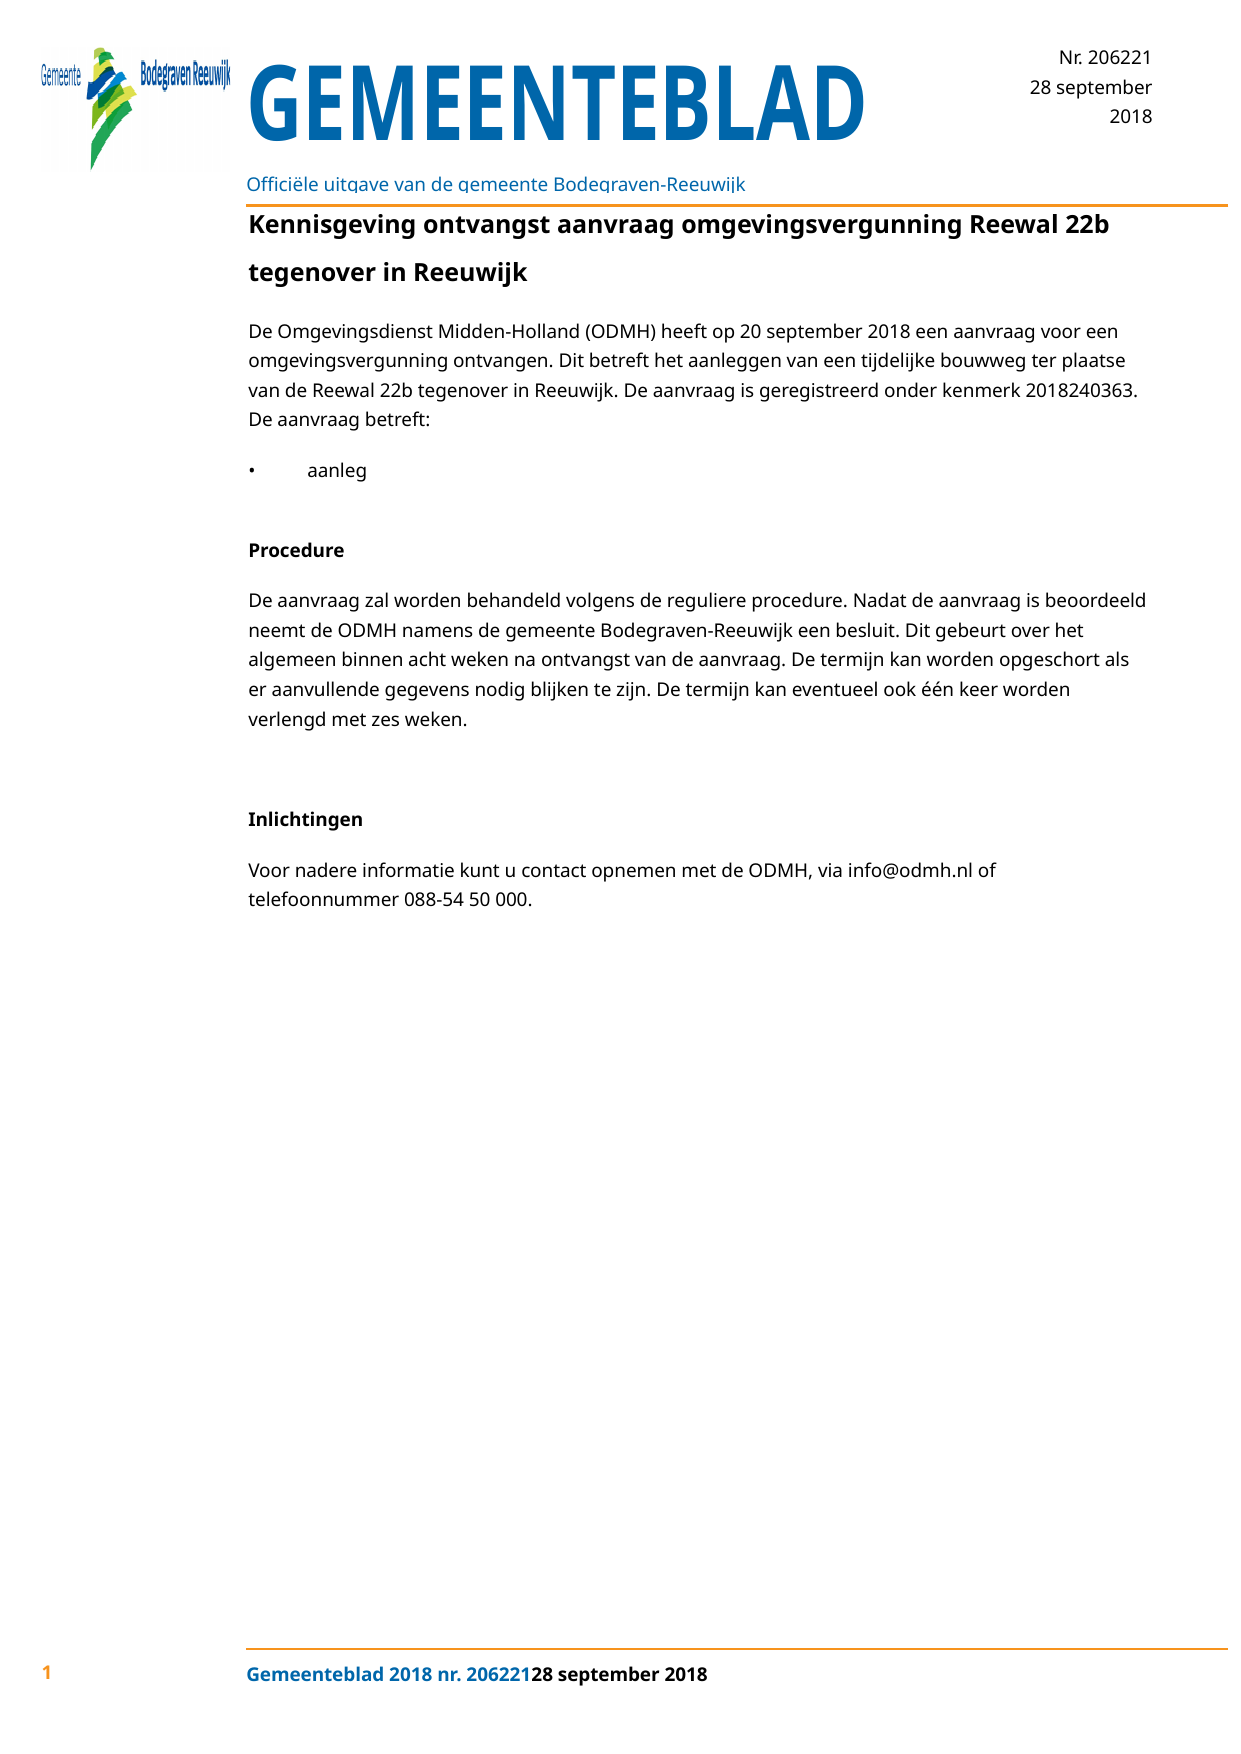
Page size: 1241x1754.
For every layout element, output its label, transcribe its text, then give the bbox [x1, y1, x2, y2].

text Voor nadere informatie kunt u contact opnemen met de ODMH, via info@odmh.nl of telefoonnummer 088-54 50 000. [248, 857, 1152, 912]
text Inlichtingen [248, 807, 1152, 832]
picture [41, 47, 231, 172]
text Kennisgeving ontvangst aanvraag omgevingsvergunning Reewal 22b tegenover in Reeuwijk [248, 207, 1152, 288]
list aanleg [248, 457, 1152, 483]
text Procedure [248, 537, 1152, 563]
text De aanvraag zal worden behandeld volgens de reguliere procedure. Nadat de aanvraag is beoordeeld neemt de ODMH namens de gemeente Bodegraven-Reeuwijk een besluit. Dit gebeurt over het algemeen binnen acht weken na ontvangst van de aanvraag. De termijn kan worden opgeschort als er aanvullende gegevens nodig blijken te zijn. De termijn kan eventueel ook één keer worden verlengd met zes weken. [248, 587, 1152, 732]
text De Omgevingsdienst Midden-Holland (ODMH) heeft op 20 september 2018 een aanvraag voor een omgevingsvergunning ontvangen. Dit betreft het aanleggen van een tijdelijke bouwweg ter plaatse van de Reewal 22b tegenover in Reeuwijk. De aanvraag is geregistreerd onder kenmerk 2018240363. De aanvraag betreft: [248, 318, 1152, 432]
